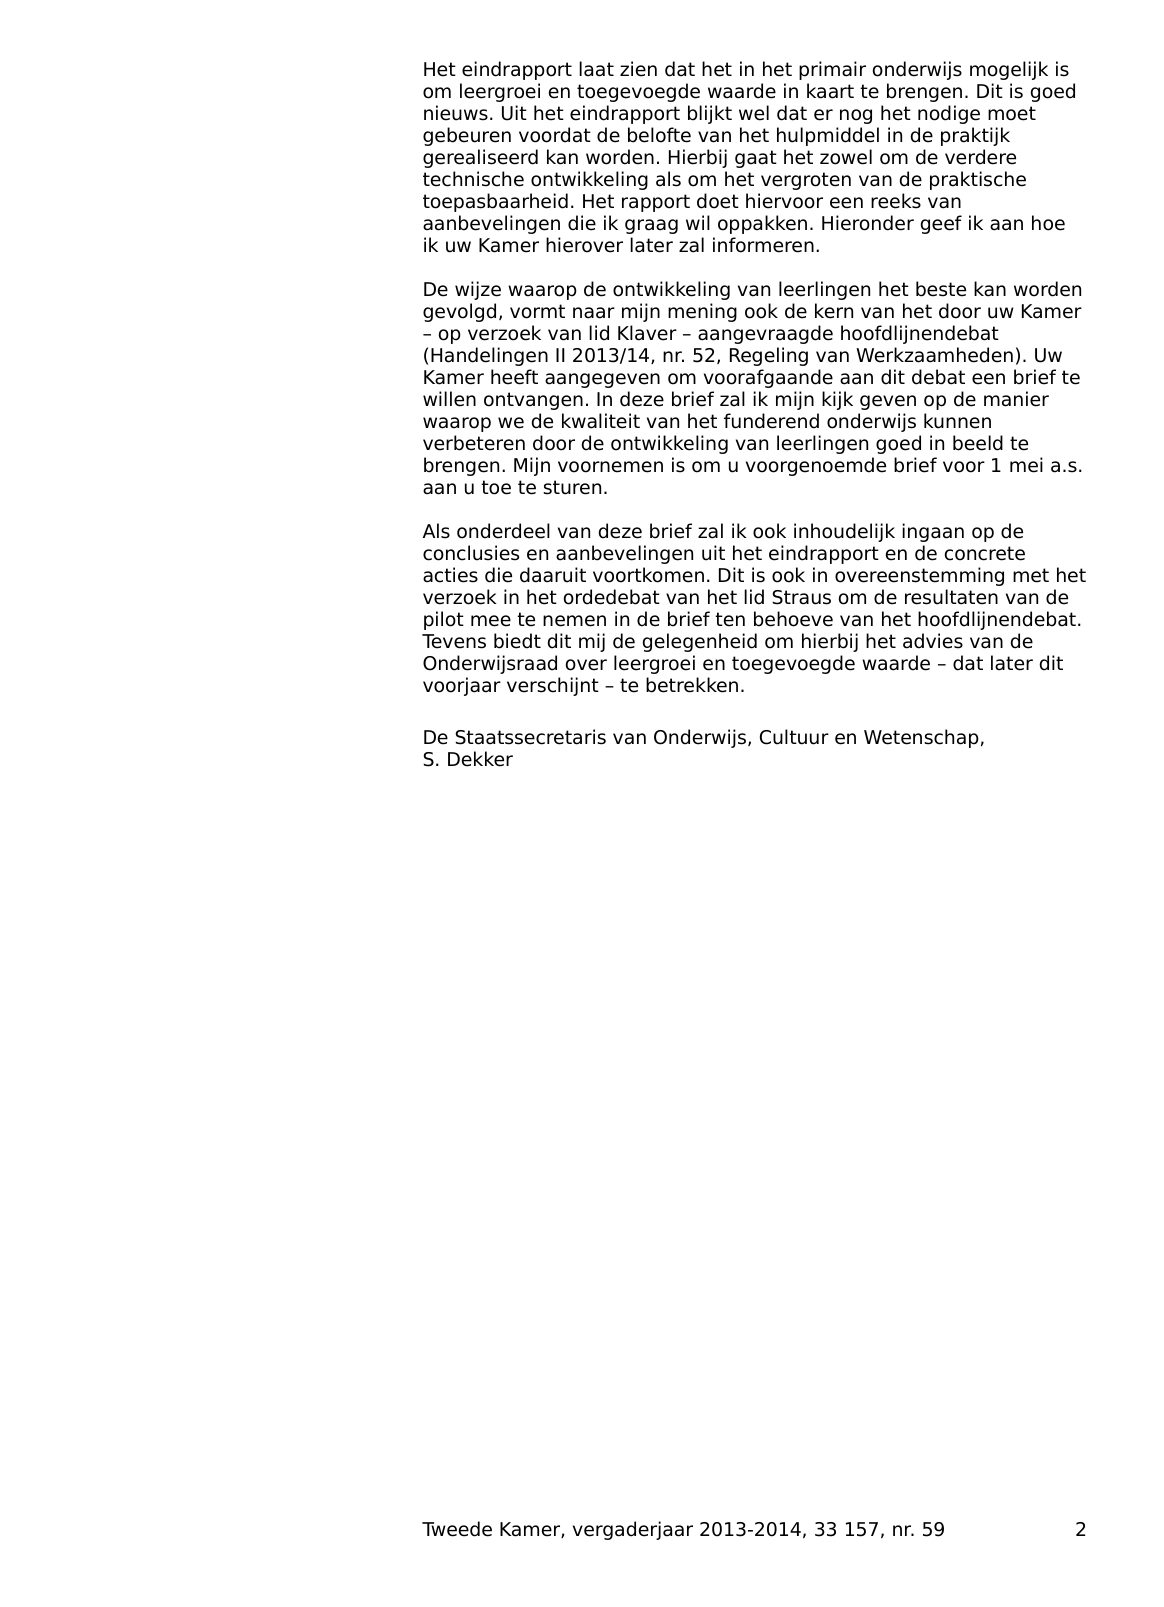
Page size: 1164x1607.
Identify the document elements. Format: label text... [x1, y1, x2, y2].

text Het eindrapport laat zien dat het in het primair onderwijs mogelijk is om leergroei en toegevoegde waarde in kaart te brengen. Dit is goed nieuws. Uit het eindrapport blijkt wel dat er nog het nodige moet gebeuren voordat de belofte van het hulpmiddel in de praktijk gerealiseerd kan worden. Hierbij gaat het zowel om de verdere technische ontwikkeling als om het vergroten van de praktische toepasbaarheid. Het rapport doet hiervoor een reeks van aanbevelingen die ik graag wil oppakken. Hieronder geef ik aan hoe ik uw Kamer hierover later zal informeren. [422, 59, 1087, 257]
text De wijze waarop de ontwikkeling van leerlingen het beste kan worden gevolgd, vormt naar mijn mening ook de kern van het door uw Kamer – op verzoek van lid Klaver – aangevraagde hoofdlijnendebat (Handelingen II 2013/14, nr. 52, Regeling van Werkzaamheden). Uw Kamer heeft aangegeven om voorafgaande aan dit debat een brief te willen ontvangen. In deze brief zal ik mijn kijk geven op de manier waarop we de kwaliteit van het funderend onderwijs kunnen verbeteren door de ontwikkeling van leerlingen goed in beeld te brengen. Mijn voornemen is om u voorgenoemde brief voor 1 mei a.s. aan u toe te sturen. [422, 279, 1087, 499]
text Als onderdeel van deze brief zal ik ook inhoudelijk ingaan op de conclusies en aanbevelingen uit het eindrapport en de concrete acties die daaruit voortkomen. Dit is ook in overeenstemming met het verzoek in het ordedebat van het lid Straus om de resultaten van de pilot mee te nemen in de brief ten behoeve van het hoofdlijnendebat. Tevens biedt dit mij de gelegenheid om hierbij het advies van de Onderwijsraad over leergroei en toegevoegde waarde – dat later dit voorjaar verschijnt – te betrekken. [422, 521, 1087, 697]
text De Staatssecretaris van Onderwijs, Cultuur en Wetenschap, S. Dekker [422, 727, 1087, 771]
